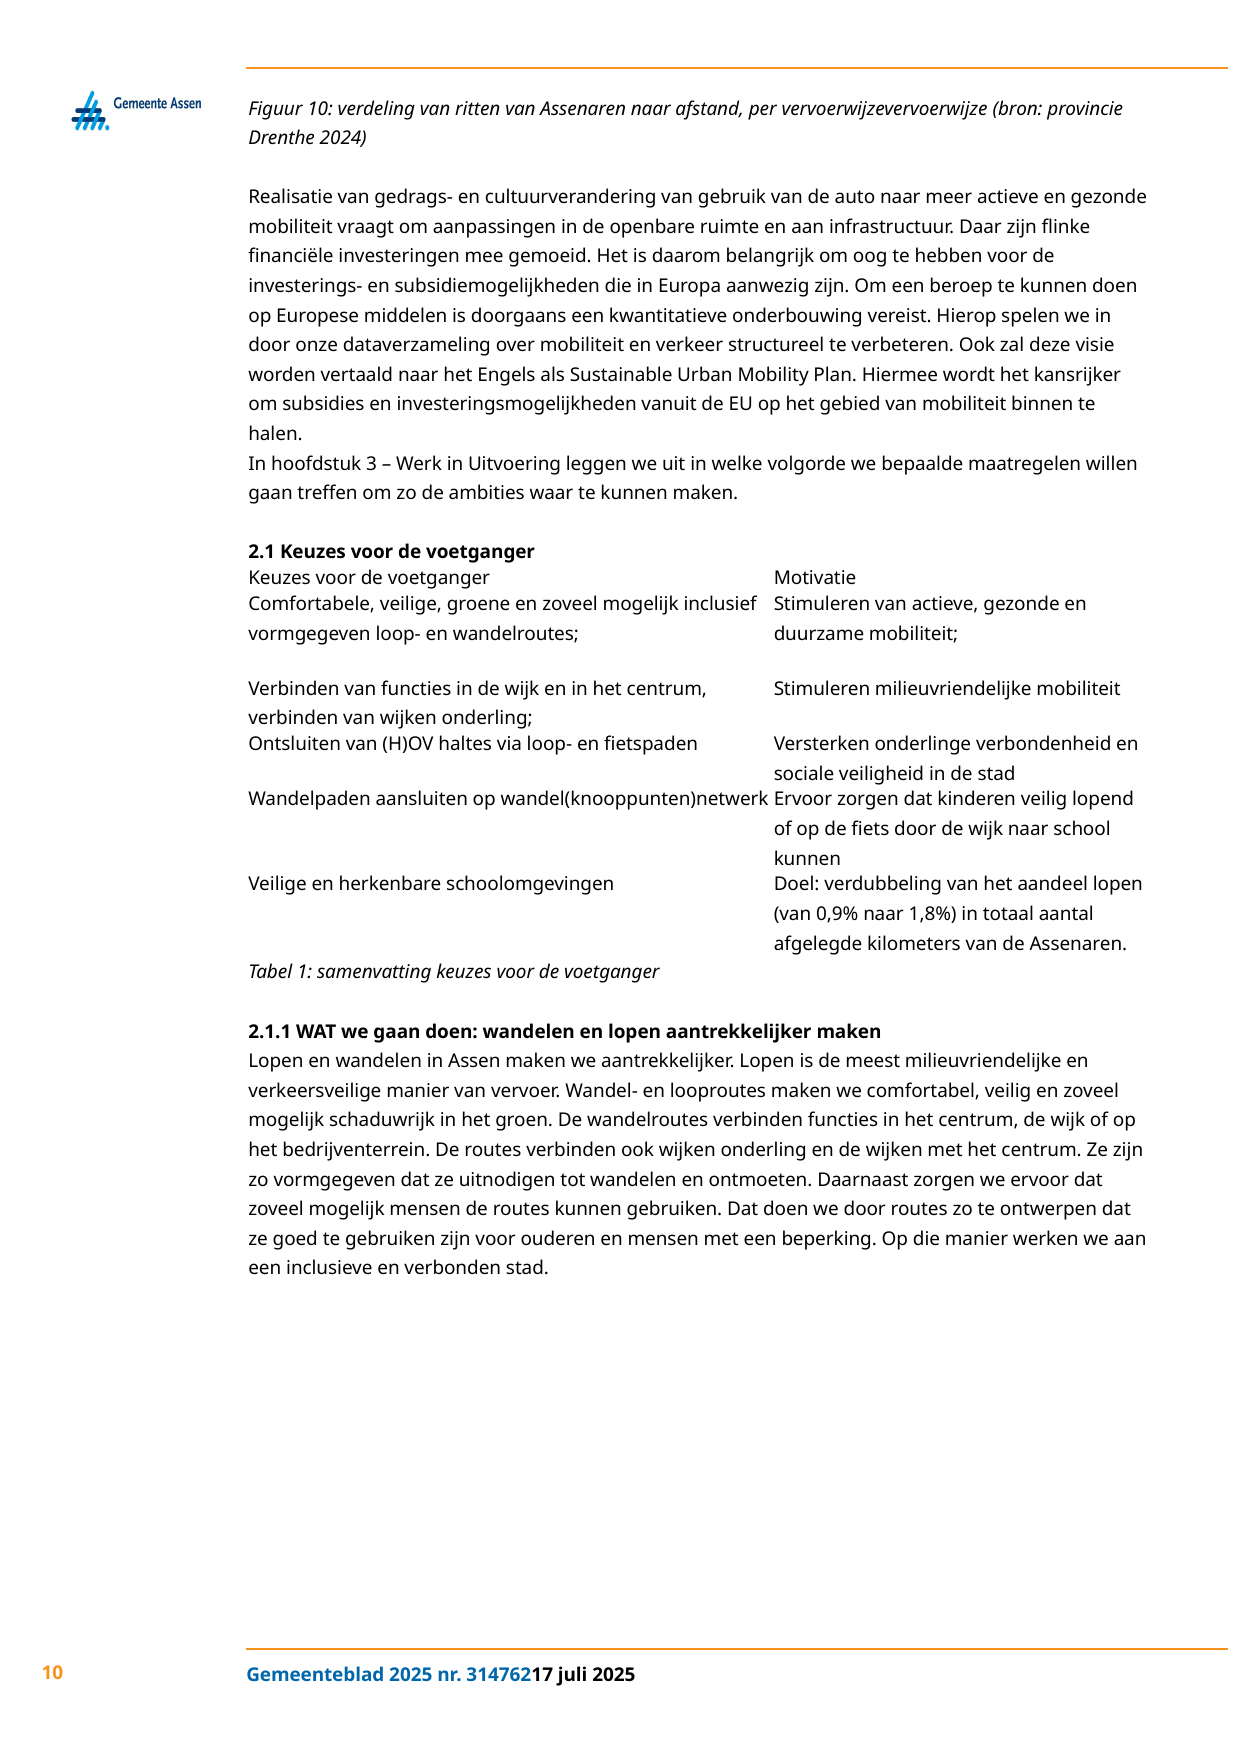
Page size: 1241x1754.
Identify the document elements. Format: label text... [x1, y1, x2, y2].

text In hoofdstuk 3 – Werk in Uitvoering leggen we uit in welke volgorde we bepaalde maatregelen willen gaan treffen om zo de ambities waar te kunnen maken. [248, 450, 1152, 505]
table_cell Veilige en herkenbare schoolomgevingen [248, 871, 773, 955]
table_cell Comfortabele, veilige, groene en zoveel mogelijk inclusief vormgegeven loop- en wandelroutes; [248, 590, 773, 675]
table_cell Doel: verdubbeling van het aandeel lopen (van 0,9% naar 1,8%) in totaal aantal afgelegde kilometers van de Assenaren. [774, 871, 1152, 955]
text 2.1 Keuzes voor de voetganger [248, 538, 1152, 564]
table_cell Versterken onderlinge verbondenheid en sociale veiligheid in de stad [774, 730, 1152, 786]
table_header Motivatie [774, 564, 1152, 590]
text Tabel 1: samenvatting keuzes voor de voetganger [248, 959, 1152, 984]
table_cell Ervoor zorgen dat kinderen veilig lopend of op de fiets door de wijk naar school kunnen [774, 786, 1152, 871]
picture [41, 47, 231, 172]
text 2.1.1 WAT we gaan doen: wandelen en lopen aantrekkelijker maken [248, 1018, 1152, 1043]
text Realisatie van gedrags- en cultuurverandering van gebruik van de auto naar meer actieve en gezonde mobiliteit vraagt om aanpassingen in de openbare ruimte en aan infrastructuur. Daar zijn flinke financiële investeringen mee gemoeid. Het is daarom belangrijk om oog te hebben voor de investerings- en subsidiemogelijkheden die in Europa aanwezig zijn. Om een beroep te kunnen doen op Europese middelen is doorgaans een kwantitatieve onderbouwing vereist. Hierop spelen we in door onze dataverzameling over mobiliteit en verkeer structureel te verbeteren. Ook zal deze visie worden vertaald naar het Engels als Sustainable Urban Mobility Plan. Hiermee wordt het kansrijker om subsidies en investeringsmogelijkheden vanuit de EU op het gebied van mobiliteit binnen te halen. [248, 183, 1152, 446]
table_header Keuzes voor de voetganger [248, 564, 773, 590]
text Figuur 10: verdeling van ritten van Assenaren naar afstand, per vervoerwijzevervoerwijze (bron: provincie Drenthe 2024) [248, 95, 1152, 150]
table_cell Stimuleren van actieve, gezonde en duurzame mobiliteit; [774, 590, 1152, 675]
table_cell Verbinden van functies in de wijk en in het centrum, verbinden van wijken onderling; [248, 675, 773, 730]
table_cell Wandelpaden aansluiten op wandel(knooppunten)netwerk [248, 786, 773, 871]
table_cell Ontsluiten van (H)OV haltes via loop- en fietspaden [248, 730, 773, 786]
text Lopen en wandelen in Assen maken we aantrekkelijker. Lopen is de meest milieuvriendelijke en verkeersveilige manier van vervoer. Wandel- en looproutes maken we comfortabel, veilig en zoveel mogelijk schaduwrijk in het groen. De wandelroutes verbinden functies in het centrum, de wijk of op het bedrijventerrein. De routes verbinden ook wijken onderling en de wijken met het centrum. Ze zijn zo vormgegeven dat ze uitnodigen tot wandelen en ontmoeten. Daarnaast zorgen we ervoor dat zoveel mogelijk mensen de routes kunnen gebruiken. Dat doen we door routes zo te ontwerpen dat ze goed te gebruiken zijn voor ouderen en mensen met een beperking. Op die manier werken we aan een inclusieve en verbonden stad. [248, 1047, 1152, 1280]
table_cell Stimuleren milieuvriendelijke mobiliteit [774, 675, 1152, 730]
